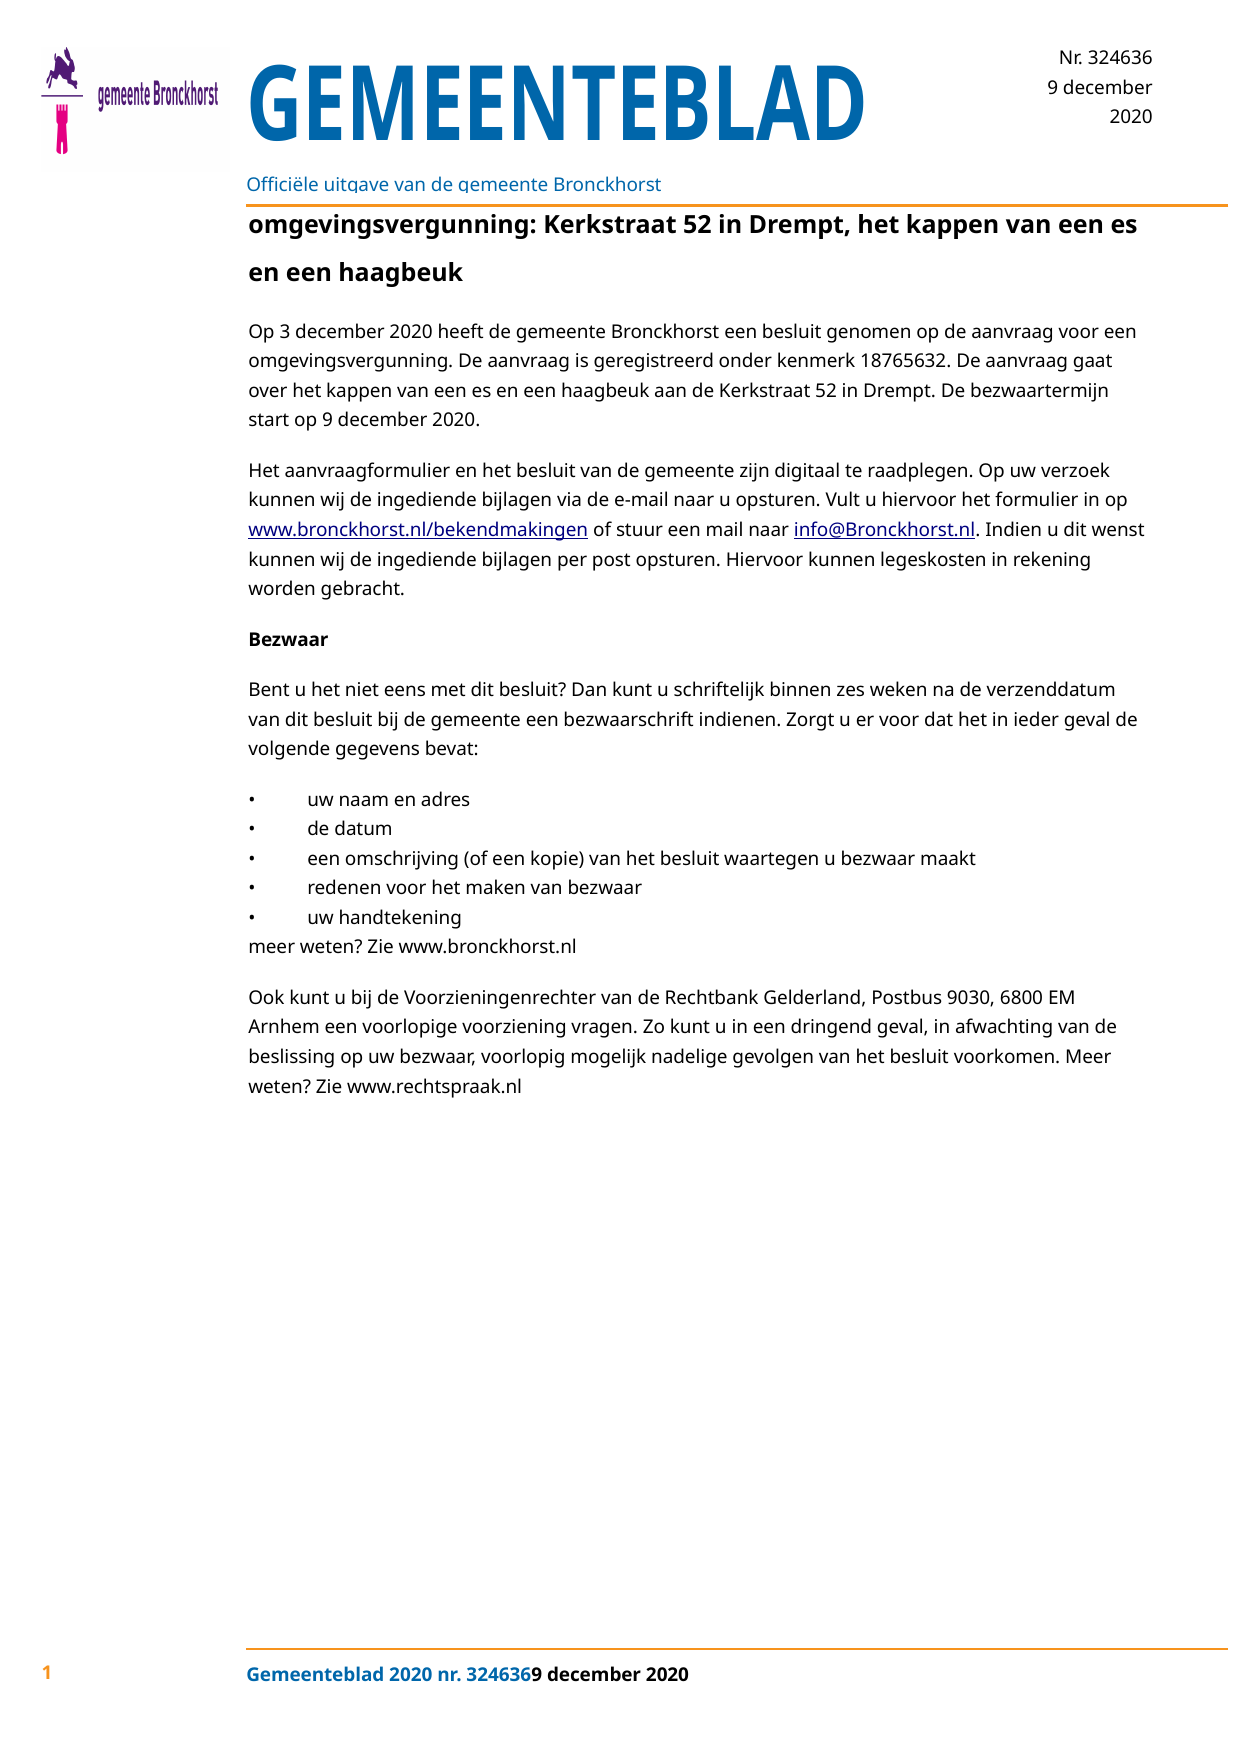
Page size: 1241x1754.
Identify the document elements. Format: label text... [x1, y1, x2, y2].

list een omschrijving (of een kopie) van het besluit waartegen u bezwaar maakt [248, 845, 1152, 871]
list de datum [248, 815, 1152, 841]
text meer weten? Zie www.bronckhorst.nl [248, 934, 1152, 959]
text Bent u het niet eens met dit besluit? Dan kunt u schriftelijk binnen zes weken na de verzenddatum van dit besluit bij de gemeente een bezwaarschrift indienen. Zorgt u er voor dat het in ieder geval de volgende gegevens bevat: [248, 676, 1152, 761]
text Bezwaar [248, 626, 1152, 652]
list redenen voor het maken van bezwaar [248, 874, 1152, 900]
text Op 3 december 2020 heeft de gemeente Bronckhorst een besluit genomen op de aanvraag voor een omgevingsvergunning. De aanvraag is geregistreerd onder kenmerk 18765632. De aanvraag gaat over het kappen van een es en een haagbeuk aan de Kerkstraat 52 in Drempt. De bezwaartermijn start op 9 december 2020. [248, 318, 1152, 432]
text omgevingsvergunning: Kerkstraat 52 in Drempt, het kappen van een es en een haagbeuk [248, 207, 1152, 288]
list uw handtekening [248, 904, 1152, 930]
text Ook kunt u bij de Voorzieningenrechter van de Rechtbank Gelderland, Postbus 9030, 6800 EM Arnhem een voorlopige voorziening vragen. Zo kunt u in een dringend geval, in afwachting van de beslissing op uw bezwaar, voorlopig mogelijk nadelige gevolgen van het besluit voorkomen. Meer weten? Zie www.rechtspraak.nl [248, 984, 1152, 1099]
text Het aanvraagformulier en het besluit van de gemeente zijn digitaal te raadplegen. Op uw verzoek kunnen wij de ingediende bijlagen via de e-mail naar u opsturen. Vult u hiervoor het formulier in op www.bronckhorst.nl/bekendmakingen of stuur een mail naar info@Bronckhorst.nl. Indien u dit wenst kunnen wij de ingediende bijlagen per post opsturen. Hiervoor kunnen legeskosten in rekening worden gebracht. [248, 457, 1152, 601]
picture [41, 47, 231, 172]
list uw naam en adres [248, 786, 1152, 812]
